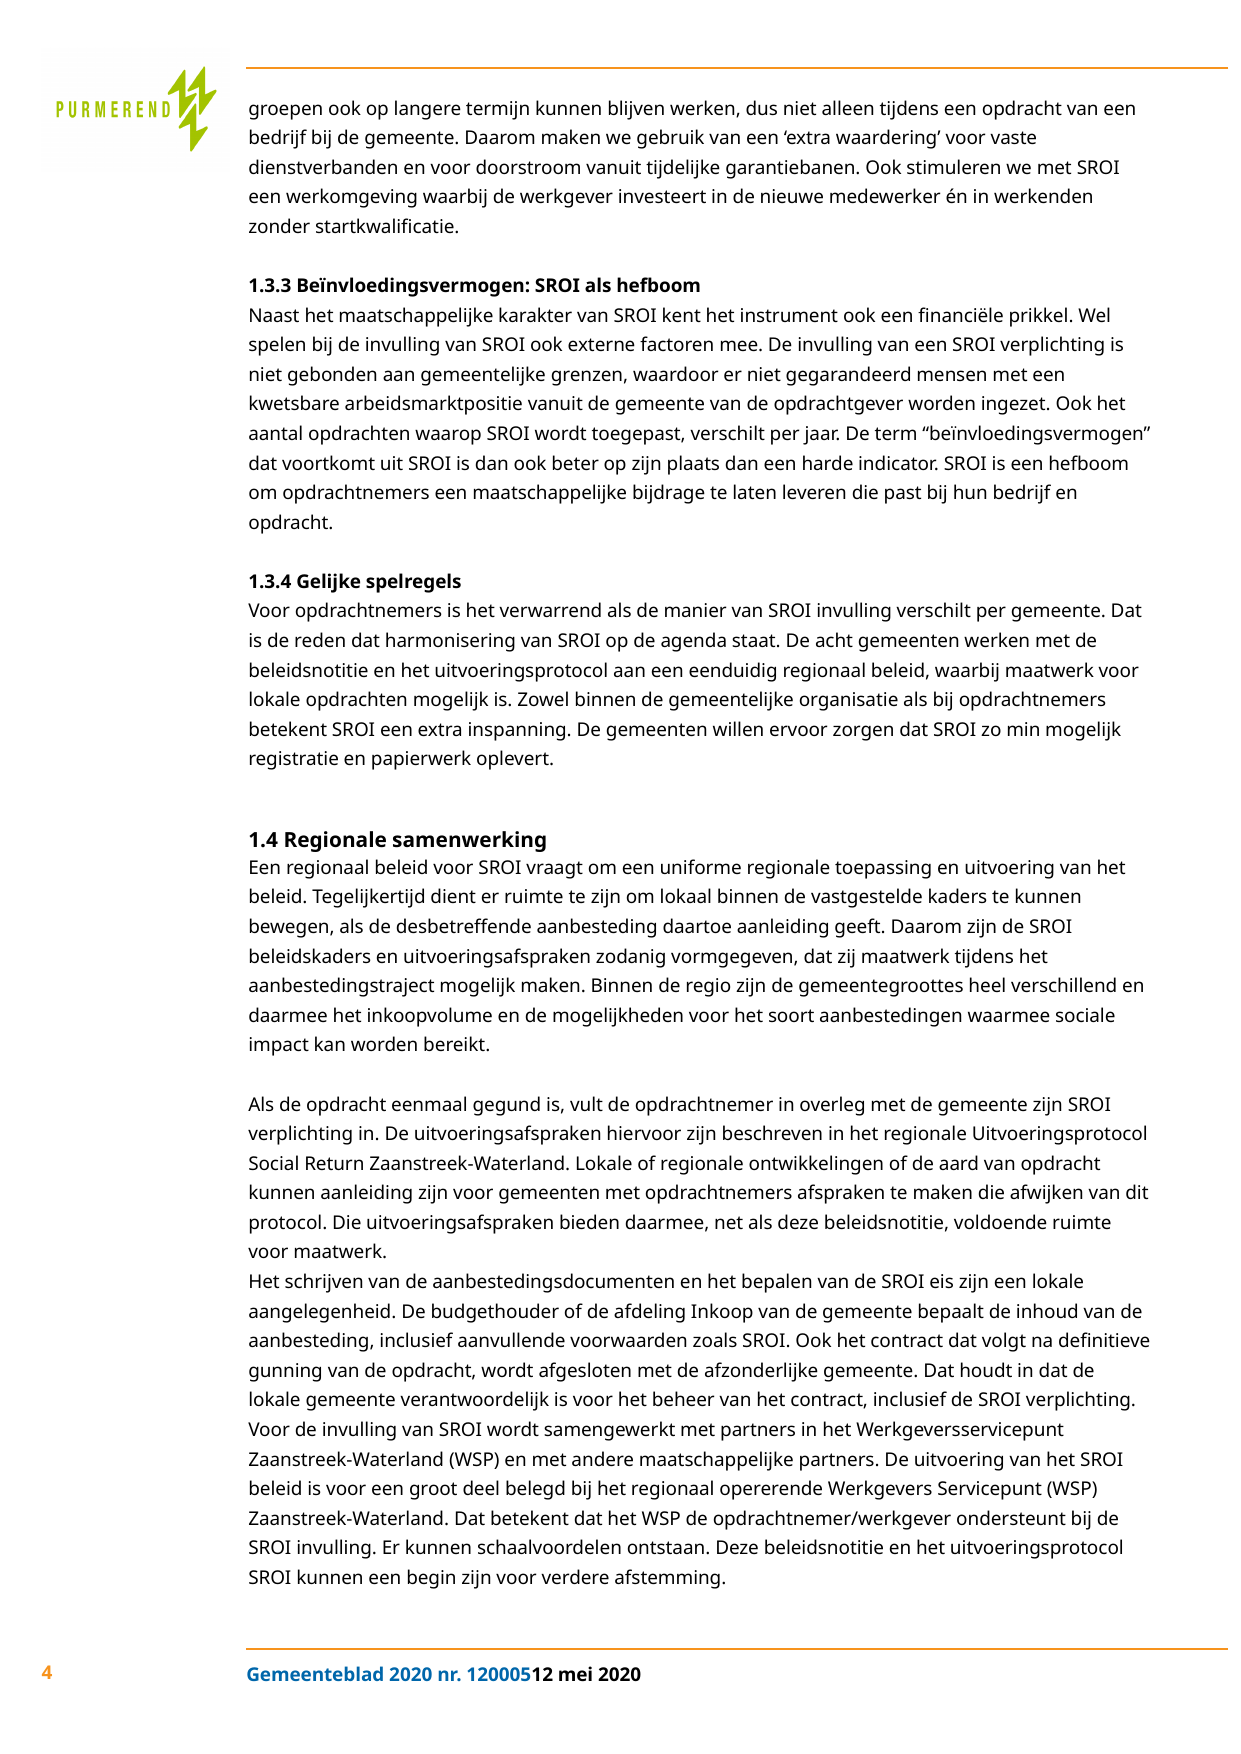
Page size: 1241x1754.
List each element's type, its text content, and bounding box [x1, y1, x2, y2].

text Voor opdrachtnemers is het verwarrend als de manier van SROI invulling verschilt per gemeente. Dat is de reden dat harmonisering van SROI op de agenda staat. De acht gemeenten werken met de beleidsnotitie en het uitvoeringsprotocol aan een eenduidig regionaal beleid, waarbij maatwerk voor lokale opdrachten mogelijk is. Zowel binnen de gemeentelijke organisatie als bij opdrachtnemers betekent SROI een extra inspanning. De gemeenten willen ervoor zorgen dat SROI zo min mogelijk registratie en papierwerk oplevert. [248, 598, 1152, 771]
text Voor de invulling van SROI wordt samengewerkt met partners in het Werkgeversservicepunt Zaanstreek-Waterland (WSP) en met andere maatschappelijke partners. De uitvoering van het SROI beleid is voor een groot deel belegd bij het regionaal opererende Werkgevers Servicepunt (WSP) Zaanstreek-Waterland. Dat betekent dat het WSP de opdrachtnemer/werkgever ondersteunt bij de SROI invulling. Er kunnen schaalvoordelen ontstaan. Deze beleidsnotitie en het uitvoeringsprotocol SROI kunnen een begin zijn voor verdere afstemming. [248, 1416, 1152, 1590]
text 1.3.4 Gelijke spelregels [248, 568, 1152, 594]
text 1.3.3 Beïnvloedingsvermogen: SROI als hefboom [248, 272, 1152, 298]
text Het schrijven van de aanbestedingsdocumenten en het bepalen van de SROI eis zijn een lokale aangelegenheid. De budgethouder of de afdeling Inkoop van de gemeente bepaalt de inhoud van de aanbesteding, inclusief aanvullende voorwaarden zoals SROI. Ook het contract dat volgt na definitieve gunning van de opdracht, wordt afgesloten met de afzonderlijke gemeente. Dat houdt in dat de lokale gemeente verantwoordelijk is voor het beheer van het contract, inclusief de SROI verplichting. [248, 1268, 1152, 1412]
text Naast het maatschappelijke karakter van SROI kent het instrument ook een financiële prikkel. Wel spelen bij de invulling van SROI ook externe factoren mee. De invulling van een SROI verplichting is niet gebonden aan gemeentelijke grenzen, waardoor er niet gegarandeerd mensen met een kwetsbare arbeidsmarktpositie vanuit de gemeente van de opdrachtgever worden ingezet. Ook het aantal opdrachten waarop SROI wordt toegepast, verschilt per jaar. De term “beïnvloedingsvermogen” dat voortkomt uit SROI is dan ook beter op zijn plaats dan een harde indicator. SROI is een hefboom om opdrachtnemers een maatschappelijke bijdrage te laten leveren die past bij hun bedrijf en opdracht. [248, 302, 1152, 535]
text Een regionaal beleid voor SROI vraagt om een uniforme regionale toepassing en uitvoering van het beleid. Tegelijkertijd dient er ruimte te zijn om lokaal binnen de vastgestelde kaders te kunnen bewegen, als de desbetreffende aanbesteding daartoe aanleiding geeft. Daarom zijn de SROI beleidskaders en uitvoeringsafspraken zodanig vormgegeven, dat zij maatwerk tijdens het aanbestedingstraject mogelijk maken. Binnen de regio zijn de gemeentegroottes heel verschillend en daarmee het inkoopvolume en de mogelijkheden voor het soort aanbestedingen waarmee sociale impact kan worden bereikt. [248, 854, 1152, 1057]
text Als de opdracht eenmaal gegund is, vult de opdrachtnemer in overleg met de gemeente zijn SROI verplichting in. De uitvoeringsafspraken hiervoor zijn beschreven in het regionale Uitvoeringsprotocol Social Return Zaanstreek-Waterland. Lokale of regionale ontwikkelingen of de aard van opdracht kunnen aanleiding zijn voor gemeenten met opdrachtnemers afspraken te maken die afwijken van dit protocol. Die uitvoeringsafspraken bieden daarmee, net als deze beleidsnotitie, voldoende ruimte voor maatwerk. [248, 1091, 1152, 1264]
picture [41, 47, 231, 172]
text 1.4 Regionale samenwerking [248, 826, 1152, 854]
text groepen ook op langere termijn kunnen blijven werken, dus niet alleen tijdens een opdracht van een bedrijf bij de gemeente. Daarom maken we gebruik van een ‘extra waardering’ voor vaste dienstverbanden en voor doorstroom vanuit tijdelijke garantiebanen. Ook stimuleren we met SROI een werkomgeving waarbij de werkgever investeert in de nieuwe medewerker én in werkenden zonder startkwalificatie. [248, 95, 1152, 239]
